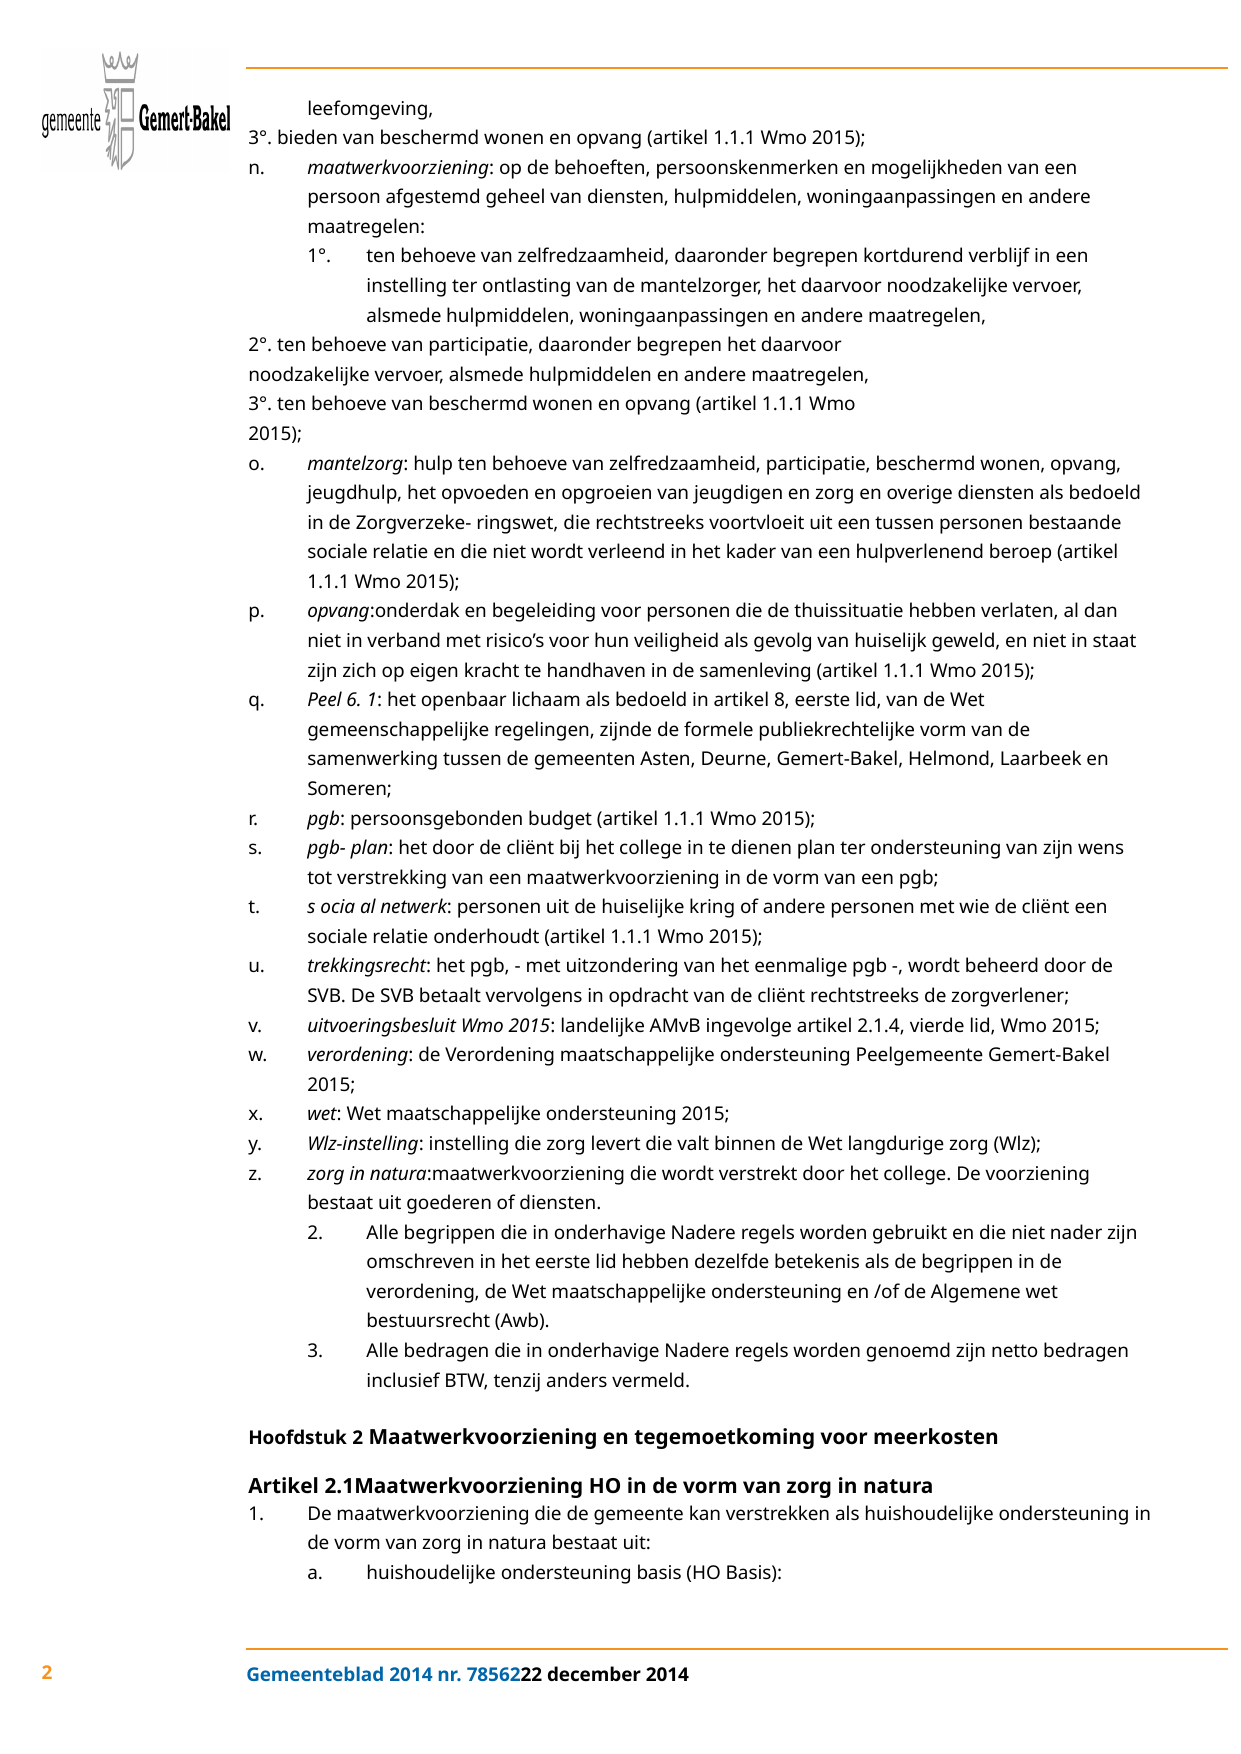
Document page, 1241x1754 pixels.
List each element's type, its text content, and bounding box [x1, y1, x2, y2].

list De maatwerkvoorziening die de gemeente kan verstrekken als huishoudelijke ondersteuning in de vorm van zorg in natura bestaat uit: [248, 1500, 1152, 1555]
list trekkingsrecht: het pgb, - met uitzondering van het eenmalige pgb -, wordt beheerd door de SVB. De SVB betaalt vervolgens in opdracht van de cliënt rechtstreeks de zorgverlener; [248, 953, 1152, 1008]
text noodzakelijke vervoer, alsmede hulpmiddelen en andere maatregelen, [248, 361, 1152, 387]
picture [41, 47, 231, 172]
list opvang:onderdak en begeleiding voor personen die de thuissituatie hebben verlaten, al dan niet in verband met risico’s voor hun veiligheid als gevolg van huiselijk geweld, en niet in staat zijn zich op eigen kracht te handhaven in de samenleving (artikel 1.1.1 Wmo 2015); [248, 598, 1152, 683]
list s ocia al netwerk: personen uit de huiselijke kring of andere personen met wie de cliënt een sociale relatie onderhoudt (artikel 1.1.1 Wmo 2015); [248, 893, 1152, 949]
list huishoudelijke ondersteuning basis (HO Basis): [307, 1559, 1152, 1585]
list pgb- plan: het door de cliënt bij het college in te dienen plan ter ondersteuning van zijn wens tot verstrekking van een maatwerkvoorziening in de vorm van een pgb; [248, 834, 1152, 890]
text 3°. bieden van beschermd wonen en opvang (artikel 1.1.1 Wmo 2015); [248, 124, 1152, 150]
text 2°. ten behoeve van participatie, daaronder begrepen het daarvoor [248, 331, 1152, 357]
list zorg in natura:maatwerkvoorziening die wordt verstrekt door het college. De voorziening bestaat uit goederen of diensten. [248, 1160, 1152, 1215]
text Hoofdstuk 2 Maatwerkvoorziening en tegemoetkoming voor meerkosten [248, 1422, 1152, 1451]
list Wlz-instelling: instelling die zorg levert die valt binnen de Wet langdurige zorg (Wlz); [248, 1130, 1152, 1156]
list Peel 6. 1: het openbaar lichaam als bedoeld in artikel 8, eerste lid, van de Wet gemeenschappelijke regelingen, zijnde de formele publiekrechtelijke vorm van de samenwerking tussen de gemeenten Asten, Deurne, Gemert-Bakel, Helmond, Laarbeek en Someren; [248, 686, 1152, 801]
list uitvoeringsbesluit Wmo 2015: landelijke AMvB ingevolge artikel 2.1.4, vierde lid, Wmo 2015; [248, 1012, 1152, 1038]
text Artikel 2.1Maatwerkvoorziening HO in de vorm van zorg in natura [248, 1471, 1152, 1500]
list mantelzorg: hulp ten behoeve van zelfredzaamheid, participatie, beschermd wonen, opvang, jeugdhulp, het opvoeden en opgroeien van jeugdigen en zorg en overige diensten als bedoeld in de Zorgverzeke- ringswet, die rechtstreeks voortvloeit uit een tussen personen bestaande sociale relatie en die niet wordt verleend in het kader van een hulpverlenend beroep (artikel 1.1.1 Wmo 2015); [248, 450, 1152, 594]
list Alle bedragen die in onderhavige Nadere regels worden genoemd zijn netto bedragen inclusief BTW, tenzij anders vermeld. [307, 1337, 1152, 1393]
list verordening: de Verordening maatschappelijke ondersteuning Peelgemeente Gemert-Bakel 2015; [248, 1041, 1152, 1097]
list leefomgeving, [248, 95, 1152, 121]
list Alle begrippen die in onderhavige Nadere regels worden gebruikt en die niet nader zijn omschreven in het eerste lid hebben dezelfde betekenis als de begrippen in de verordening, de Wet maatschappelijke ondersteuning en /of de Algemene wet bestuursrecht (Awb). [307, 1219, 1152, 1333]
list maatwerkvoorziening: op de behoeften, persoonskenmerken en mogelijkheden van een persoon afgestemd geheel van diensten, hulpmiddelen, woningaanpassingen en andere maatregelen: [248, 154, 1152, 239]
list pgb: persoonsgebonden budget (artikel 1.1.1 Wmo 2015); [248, 805, 1152, 831]
list ten behoeve van zelfredzaamheid, daaronder begrepen kortdurend verblijf in een instelling ter ontlasting van de mantelzorger, het daarvoor noodzakelijke vervoer, alsmede hulpmiddelen, woningaanpassingen en andere maatregelen, [307, 243, 1152, 328]
list wet: Wet maatschappelijke ondersteuning 2015; [248, 1101, 1152, 1126]
text 3°. ten behoeve van beschermd wonen en opvang (artikel 1.1.1 Wmo [248, 391, 1152, 416]
text 2015); [248, 420, 1152, 446]
